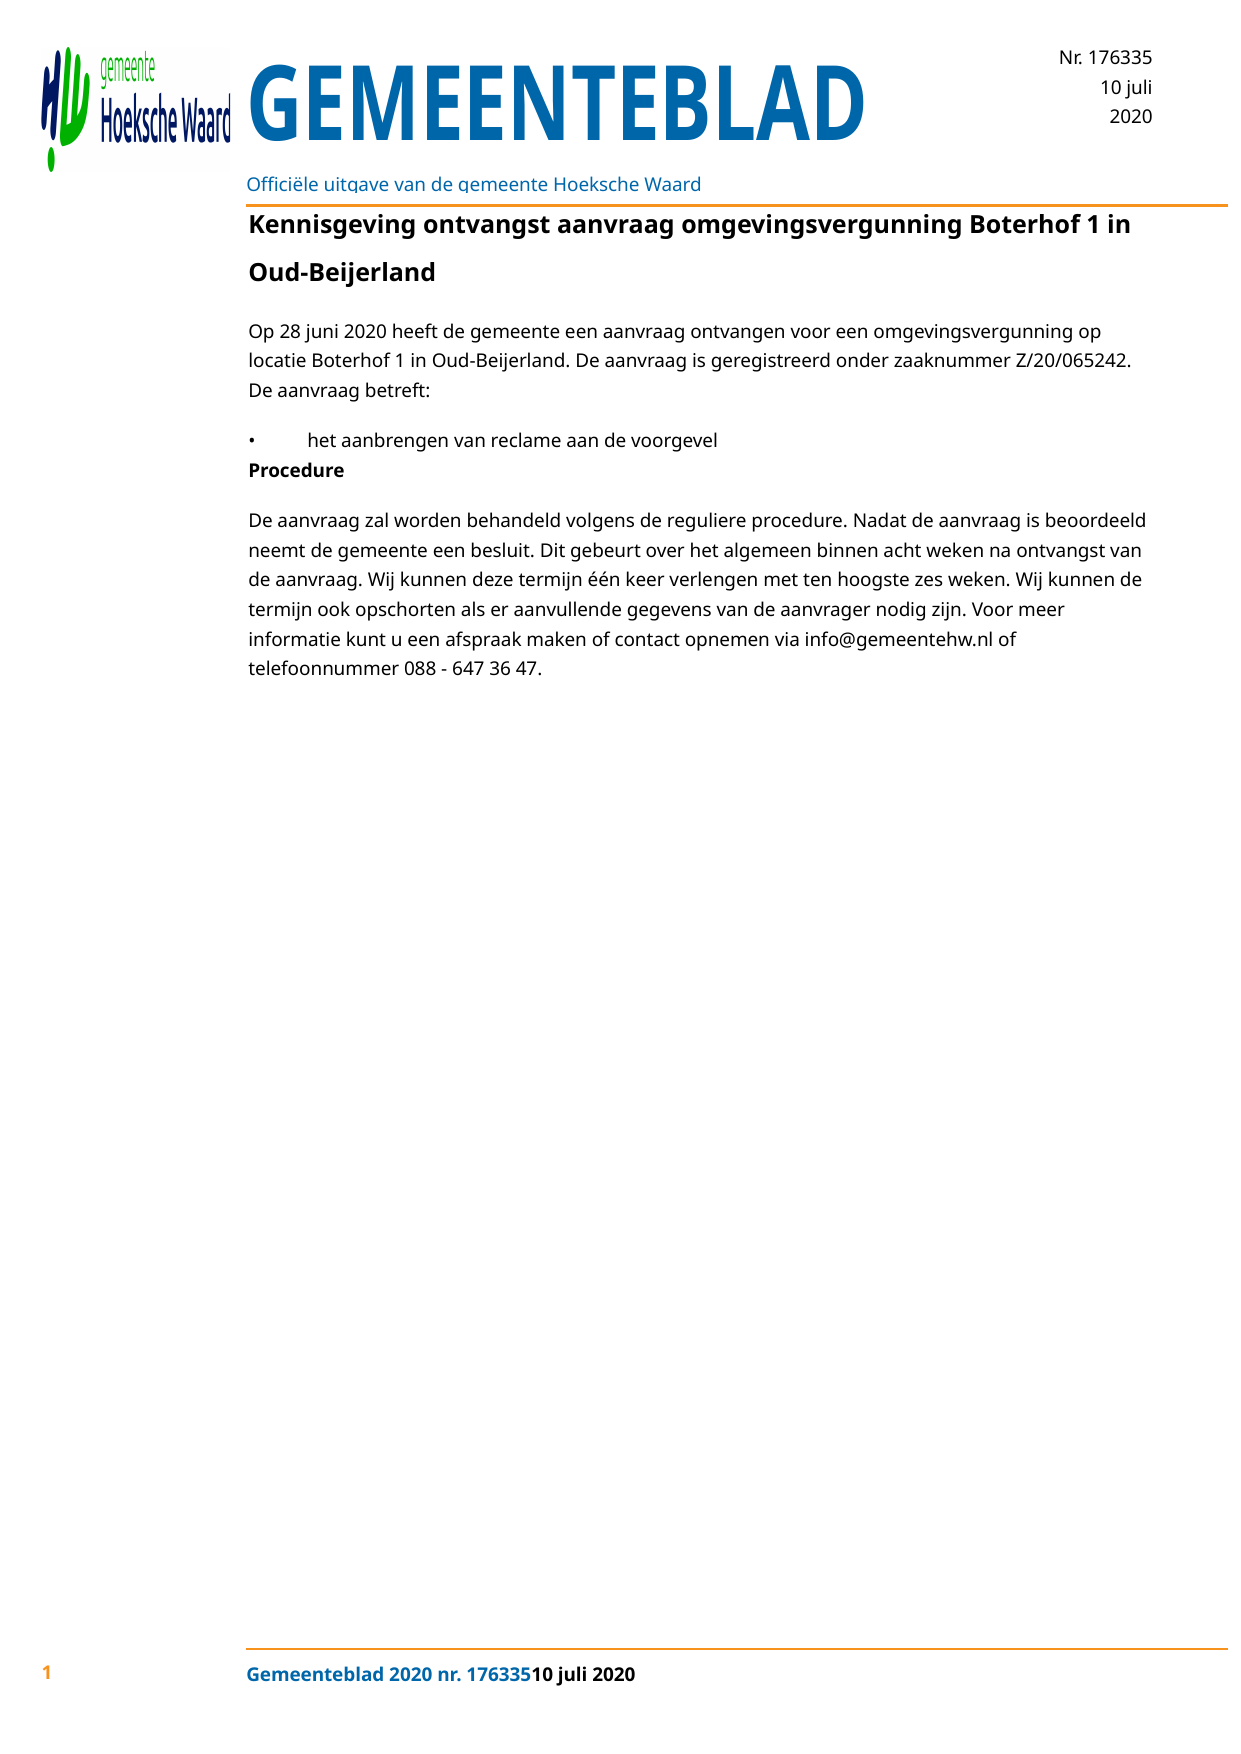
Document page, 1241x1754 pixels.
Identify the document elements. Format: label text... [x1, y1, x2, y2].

text Procedure [248, 457, 1152, 483]
text De aanvraag zal worden behandeld volgens de reguliere procedure. Nadat de aanvraag is beoordeeld neemt de gemeente een besluit. Dit gebeurt over het algemeen binnen acht weken na ontvangst van de aanvraag. Wij kunnen deze termijn één keer verlengen met ten hoogste zes weken. Wij kunnen de termijn ook opschorten als er aanvullende gegevens van de aanvrager nodig zijn. Voor meer informatie kunt u een afspraak maken of contact opnemen via info@gemeentehw.nl of telefoonnummer 088 - 647 36 47. [248, 507, 1152, 681]
picture [41, 47, 231, 172]
text Kennisgeving ontvangst aanvraag omgevingsvergunning Boterhof 1 in Oud-Beijerland [248, 207, 1152, 288]
text Op 28 juni 2020 heeft de gemeente een aanvraag ontvangen voor een omgevingsvergunning op locatie Boterhof 1 in Oud-Beijerland. De aanvraag is geregistreerd onder zaaknummer Z/20/065242. De aanvraag betreft: [248, 318, 1152, 403]
list het aanbrengen van reclame aan de voorgevel [248, 427, 1152, 453]
